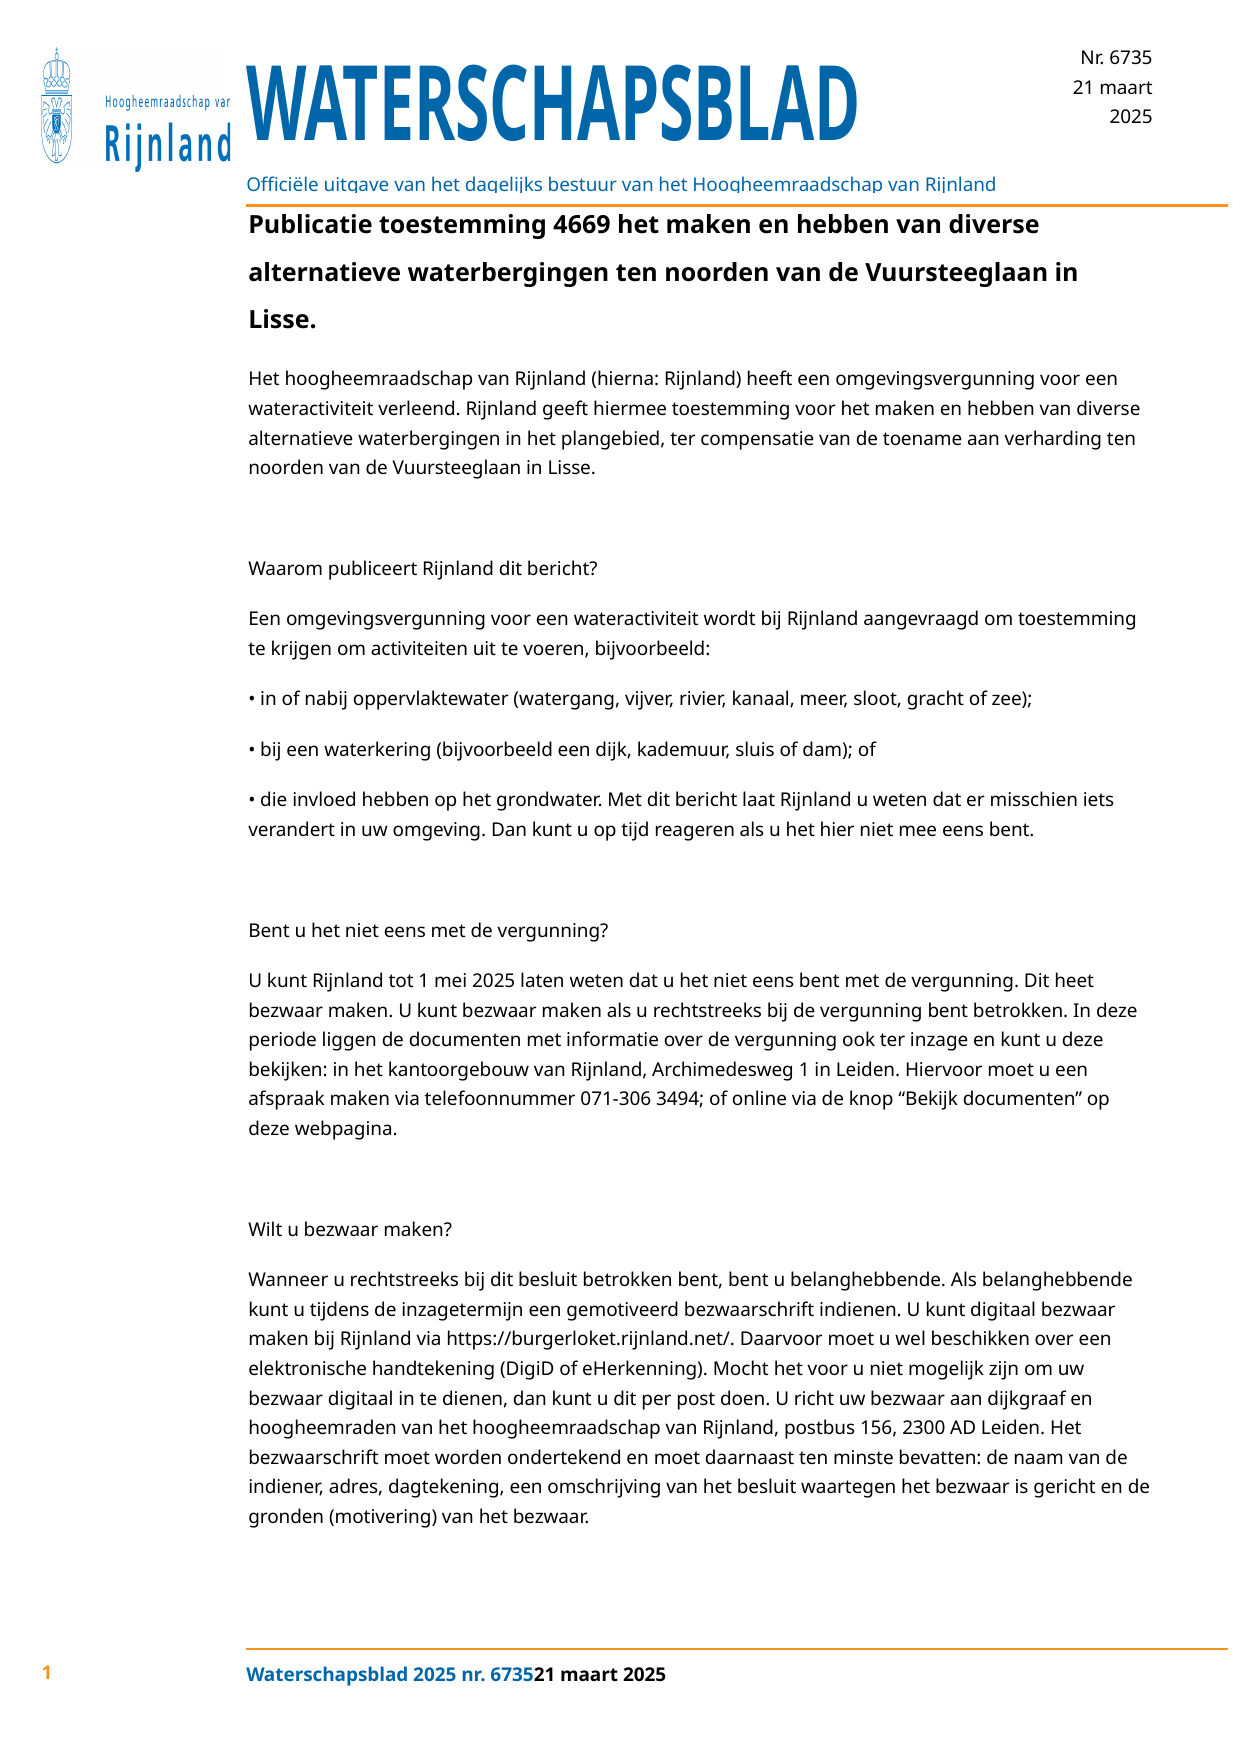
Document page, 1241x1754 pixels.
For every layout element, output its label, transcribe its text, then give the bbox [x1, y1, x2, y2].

text Wanneer u rechtstreeks bij dit besluit betrokken bent, bent u belanghebbende. Als belanghebbende kunt u tijdens de inzagetermijn een gemotiveerd bezwaarschrift indienen. U kunt digitaal bezwaar maken bij Rijnland via https://burgerloket.rijnland.net/. Daarvoor moet u wel beschikken over een elektronische handtekening (DigiD of eHerkenning). Mocht het voor u niet mogelijk zijn om uw bezwaar digitaal in te dienen, dan kunt u dit per post doen. U richt uw bezwaar aan dijkgraaf en hoogheemraden van het hoogheemraadschap van Rijnland, postbus 156, 2300 AD Leiden. Het bezwaarschrift moet worden ondertekend en moet daarnaast ten minste bevatten: de naam van de indiener, adres, dagtekening, een omschrijving van het besluit waartegen het bezwaar is gericht en de gronden (motivering) van het bezwaar. [248, 1266, 1152, 1529]
text Waarom publiceert Rijnland dit bericht? [248, 555, 1152, 581]
picture [41, 47, 231, 172]
text Het hoogheemraadschap van Rijnland (hierna: Rijnland) heeft een omgevingsvergunning voor een wateractiviteit verleend. Rijnland geeft hiermee toestemming voor het maken en hebben van diverse alternatieve waterbergingen in het plangebied, ter compensatie van de toename aan verharding ten noorden van de Vuursteeglaan in Lisse. [248, 366, 1152, 480]
text Wilt u bezwaar maken? [248, 1216, 1152, 1242]
text U kunt Rijnland tot 1 mei 2025 laten weten dat u het niet eens bent met de vergunning. Dit heet bezwaar maken. U kunt bezwaar maken als u rechtstreeks bij de vergunning bent betrokken. In deze periode liggen de documenten met informatie over de vergunning ook ter inzage en kunt u deze bekijken: in het kantoorgebouw van Rijnland, Archimedesweg 1 in Leiden. Hiervoor moet u een afspraak maken via telefoonnummer 071-306 3494; of online via de knop “Bekijk documenten” op deze webpagina. [248, 967, 1152, 1141]
text • in of nabij oppervlaktewater (watergang, vijver, rivier, kanaal, meer, sloot, gracht of zee); [248, 686, 1152, 711]
text Een omgevingsvergunning voor een wateractiviteit wordt bij Rijnland aangevraagd om toestemming te krijgen om activiteiten uit te voeren, bijvoorbeeld: [248, 606, 1152, 661]
text • die invloed hebben op het grondwater. Met dit bericht laat Rijnland u weten dat er misschien iets verandert in uw omgeving. Dan kunt u op tijd reageren als u het hier niet mee eens bent. [248, 786, 1152, 842]
text Bent u het niet eens met de vergunning? [248, 917, 1152, 942]
text Publicatie toestemming 4669 het maken en hebben van diverse alternatieve waterbergingen ten noorden van de Vuursteeglaan in Lisse. [248, 207, 1152, 336]
text • bij een waterkering (bijvoorbeeld een dijk, kademuur, sluis of dam); of [248, 736, 1152, 762]
